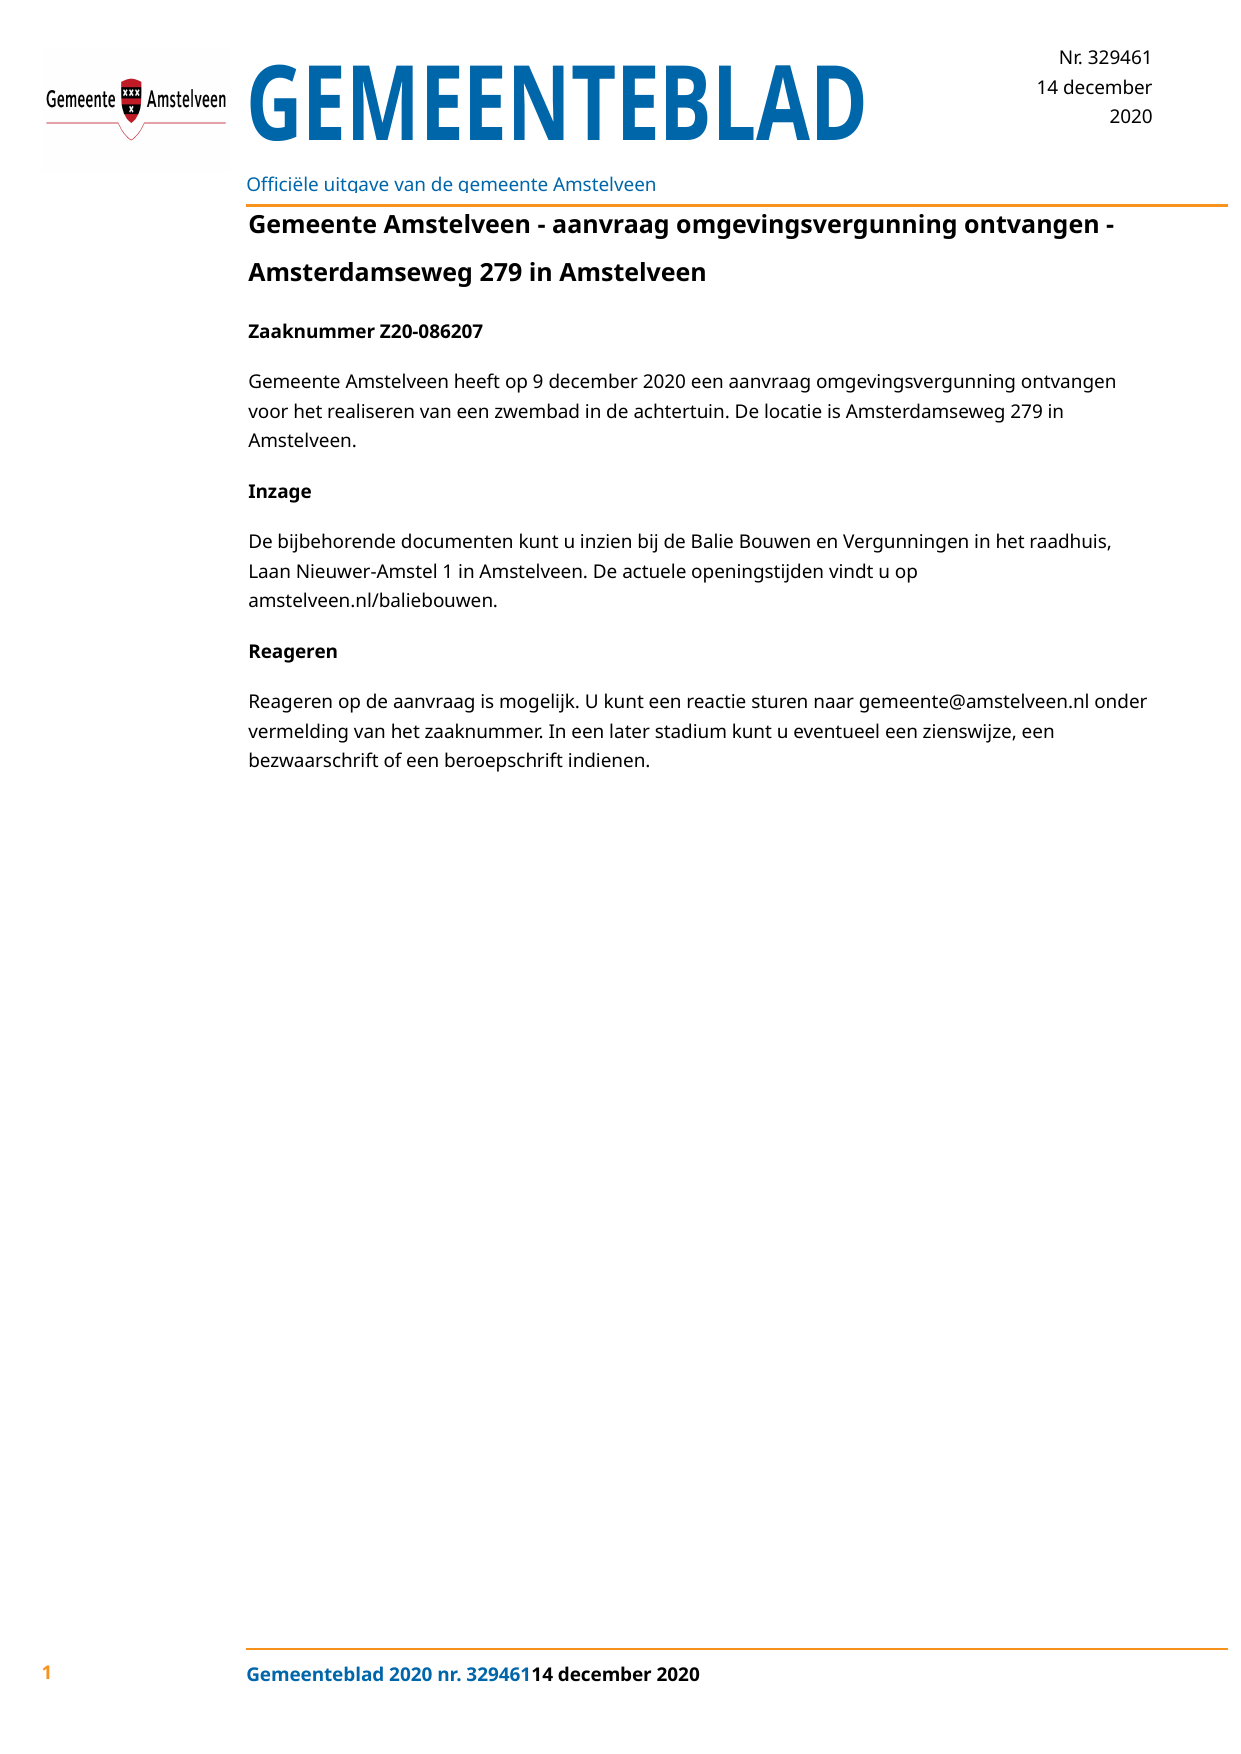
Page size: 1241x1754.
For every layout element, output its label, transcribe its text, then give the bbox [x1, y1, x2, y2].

text Gemeente Amstelveen - aanvraag omgevingsvergunning ontvangen - Amsterdamseweg 279 in Amstelveen [248, 207, 1152, 288]
text Zaaknummer Z20-086207 [248, 318, 1152, 344]
text Reageren op de aanvraag is mogelijk. U kunt een reactie sturen naar gemeente@amstelveen.nl onder vermelding van het zaaknummer. In een later stadium kunt u eventueel een zienswijze, een bezwaarschrift of een beroepschrift indienen. [248, 688, 1152, 773]
text Inzage [248, 478, 1152, 504]
text Gemeente Amstelveen heeft op 9 december 2020 een aanvraag omgevingsvergunning ontvangen voor het realiseren van een zwembad in de achtertuin. De locatie is Amsterdamseweg 279 in Amstelveen. [248, 368, 1152, 453]
picture [41, 47, 231, 172]
text Reageren [248, 638, 1152, 664]
text De bijbehorende documenten kunt u inzien bij de Balie Bouwen en Vergunningen in het raadhuis, Laan Nieuwer-Amstel 1 in Amstelveen. De actuele openingstijden vindt u op amstelveen.nl/baliebouwen. [248, 528, 1152, 613]
